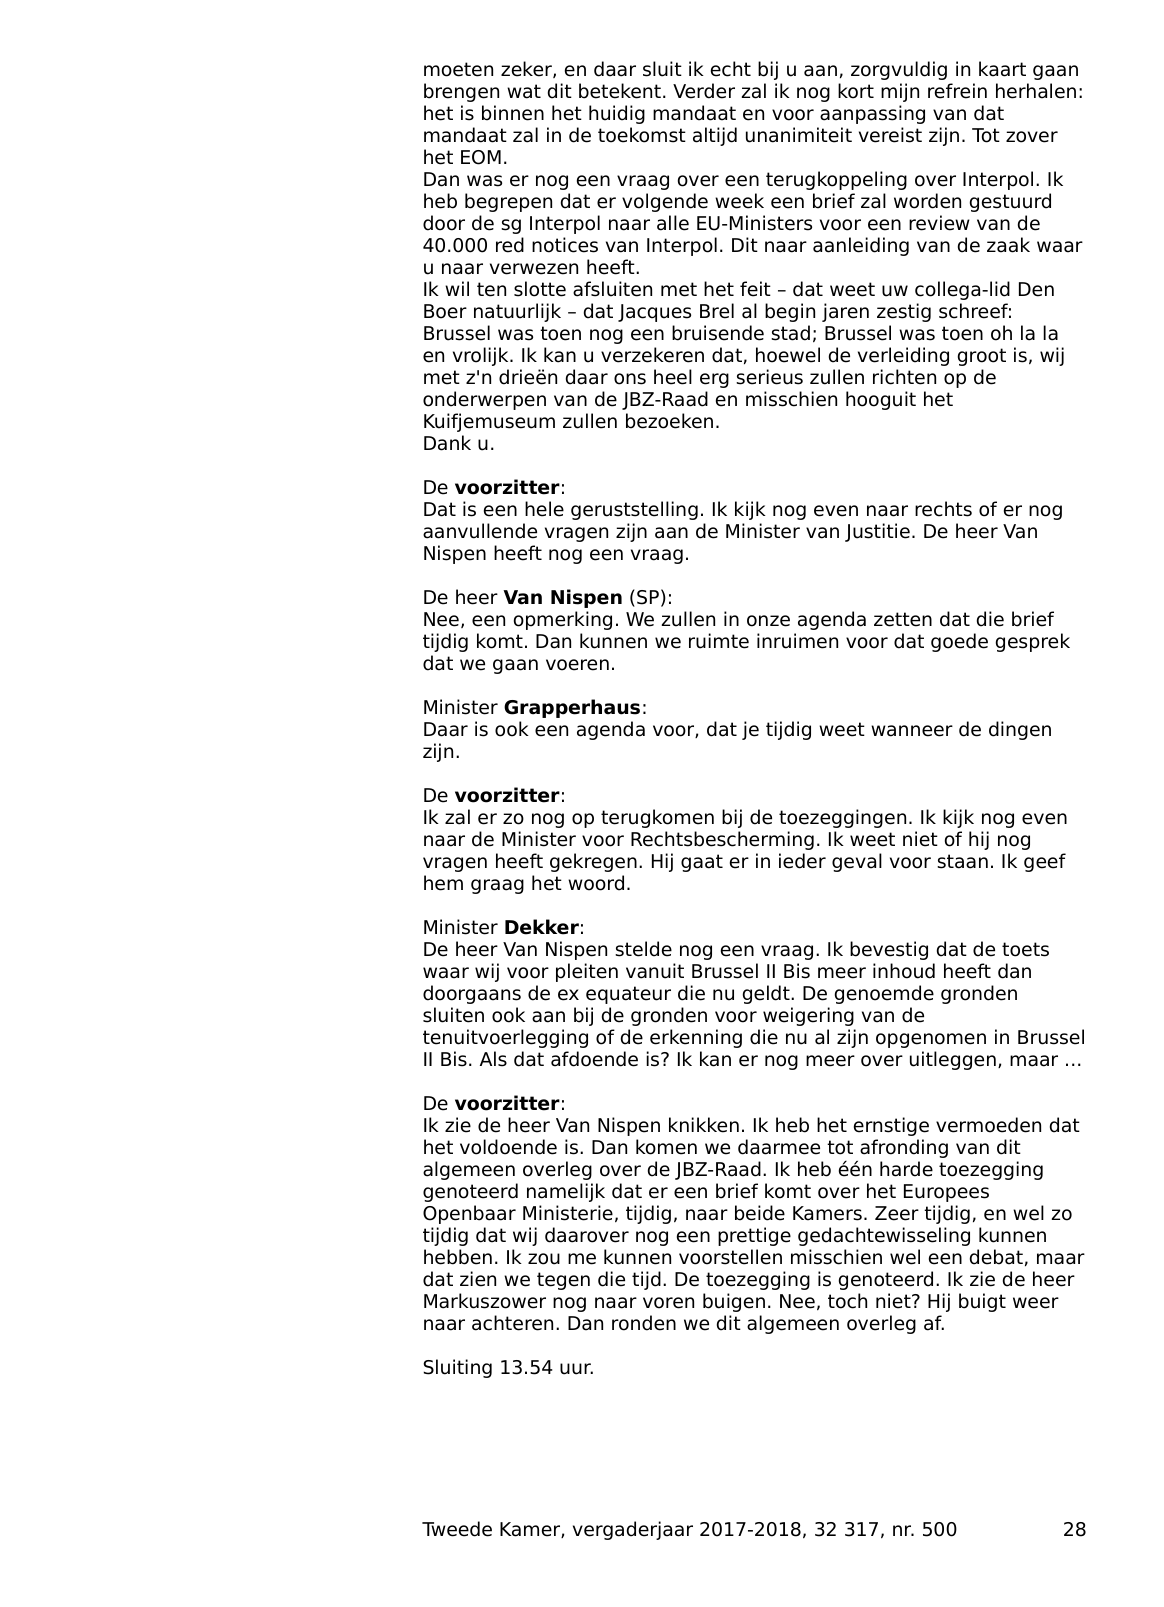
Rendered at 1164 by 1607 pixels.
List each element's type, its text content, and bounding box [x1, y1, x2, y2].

text Ik zie de heer Van Nispen knikken. Ik heb het ernstige vermoeden dat het voldoende is. Dan komen we daarmee tot afronding van dit algemeen overleg over de JBZ-Raad. Ik heb één harde toezegging genoteerd namelijk dat er een brief komt over het Europees Openbaar Ministerie, tijdig, naar beide Kamers. Zeer tijdig, en wel zo tijdig dat wij daarover nog een prettige gedachtewisseling kunnen hebben. Ik zou me kunnen voorstellen misschien wel een debat, maar dat zien we tegen die tijd. De toezegging is genoteerd. Ik zie de heer Markuszower nog naar voren buigen. Nee, toch niet? Hij buigt weer naar achteren. Dan ronden we dit algemeen overleg af. [422, 1115, 1087, 1335]
text De voorzitter: [422, 1093, 1087, 1115]
text Ik wil ten slotte afsluiten met het feit – dat weet uw collega-lid Den Boer natuurlijk – dat Jacques Brel al begin jaren zestig schreef: Brussel was toen nog een bruisende stad; Brussel was toen oh la la en vrolijk. Ik kan u verzekeren dat, hoewel de verleiding groot is, wij met z'n drieën daar ons heel erg serieus zullen richten op de onderwerpen van de JBZ-Raad en misschien hooguit het Kuifjemuseum zullen bezoeken. [422, 279, 1087, 433]
text De heer Van Nispen stelde nog een vraag. Ik bevestig dat de toets waar wij voor pleiten vanuit Brussel II Bis meer inhoud heeft dan doorgaans de ex equateur die nu geldt. De genoemde gronden sluiten ook aan bij de gronden voor weigering van de tenuitvoerlegging of de erkenning die nu al zijn opgenomen in Brussel II Bis. Als dat afdoende is? Ik kan er nog meer over uitleggen, maar ... [422, 939, 1087, 1071]
text De heer Van Nispen (SP): [422, 587, 1087, 609]
text Minister Dekker: [422, 917, 1087, 939]
text Dank u. [422, 433, 1087, 455]
text Dan was er nog een vraag over een terugkoppeling over Interpol. Ik heb begrepen dat er volgende week een brief zal worden gestuurd door de sg Interpol naar alle EU-Ministers voor een review van de 40.000 red notices van Interpol. Dit naar aanleiding van de zaak waar u naar verwezen heeft. [422, 169, 1087, 279]
text Minister Grapperhaus: [422, 697, 1087, 719]
text Nee, een opmerking. We zullen in onze agenda zetten dat die brief tijdig komt. Dan kunnen we ruimte inruimen voor dat goede gesprek dat we gaan voeren. [422, 609, 1087, 675]
text Dat is een hele geruststelling. Ik kijk nog even naar rechts of er nog aanvullende vragen zijn aan de Minister van Justitie. De heer Van Nispen heeft nog een vraag. [422, 499, 1087, 565]
text Daar is ook een agenda voor, dat je tijdig weet wanneer de dingen zijn. [422, 719, 1087, 763]
text Ik zal er zo nog op terugkomen bij de toezeggingen. Ik kijk nog even naar de Minister voor Rechtsbescherming. Ik weet niet of hij nog vragen heeft gekregen. Hij gaat er in ieder geval voor staan. Ik geef hem graag het woord. [422, 807, 1087, 895]
text Sluiting 13.54 uur. [422, 1357, 1087, 1379]
text moeten zeker, en daar sluit ik echt bij u aan, zorgvuldig in kaart gaan brengen wat dit betekent. Verder zal ik nog kort mijn refrein herhalen: het is binnen het huidig mandaat en voor aanpassing van dat mandaat zal in de toekomst altijd unanimiteit vereist zijn. Tot zover het EOM. [422, 59, 1087, 169]
text De voorzitter: [422, 785, 1087, 807]
text De voorzitter: [422, 477, 1087, 499]
